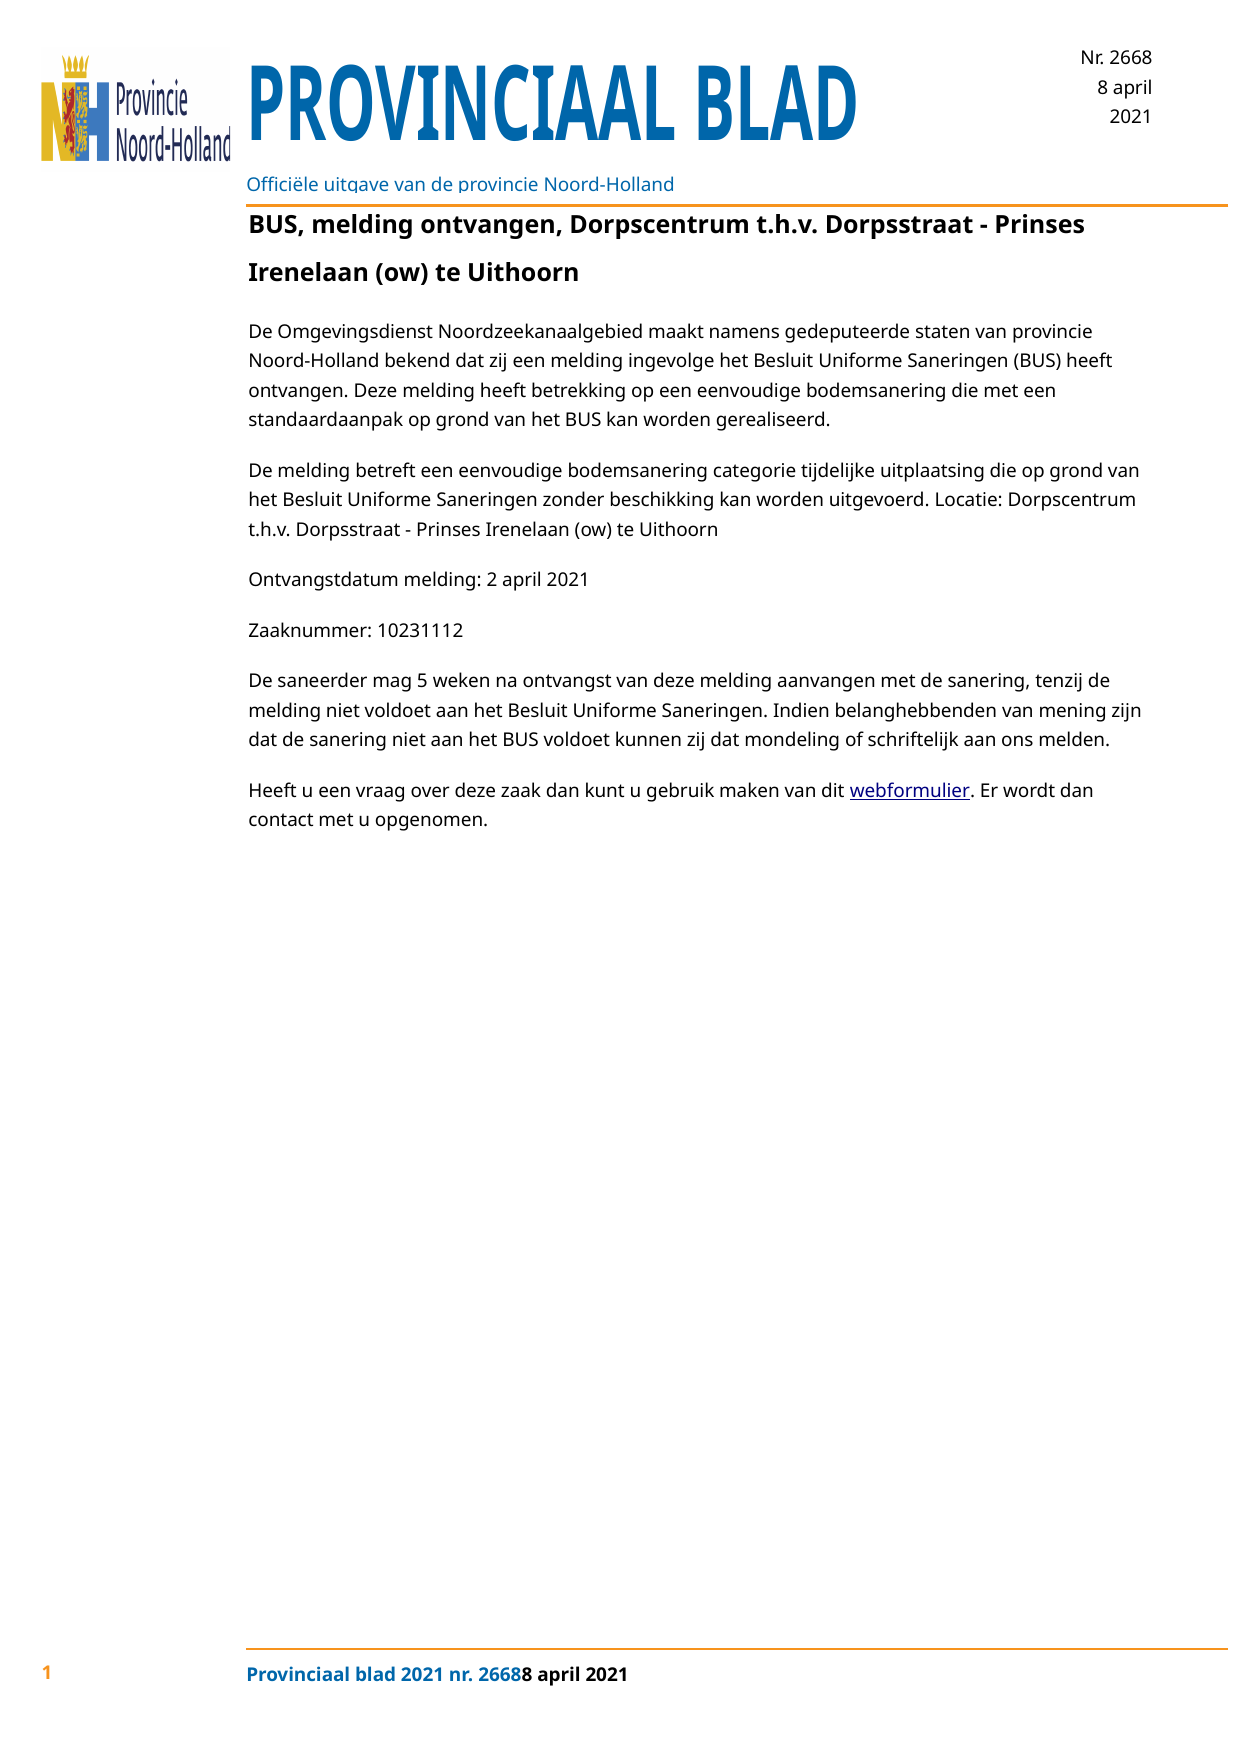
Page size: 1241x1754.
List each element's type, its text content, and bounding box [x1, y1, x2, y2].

text BUS, melding ontvangen, Dorpscentrum t.h.v. Dorpsstraat - Prinses Irenelaan (ow) te Uithoorn [248, 207, 1152, 288]
text De Omgevingsdienst Noordzeekanaalgebied maakt namens gedeputeerde staten van provincie Noord-Holland bekend dat zij een melding ingevolge het Besluit Uniforme Saneringen (BUS) heeft ontvangen. Deze melding heeft betrekking op een eenvoudige bodemsanering die met een standaardaanpak op grond van het BUS kan worden gerealiseerd. [248, 318, 1152, 432]
text De saneerder mag 5 weken na ontvangst van deze melding aanvangen met de sanering, tenzij de melding niet voldoet aan het Besluit Uniforme Saneringen. Indien belanghebbenden van mening zijn dat de sanering niet aan het BUS voldoet kunnen zij dat mondeling of schriftelijk aan ons melden. [248, 667, 1152, 752]
text Zaaknummer: 10231112 [248, 617, 1152, 643]
text Ontvangstdatum melding: 2 april 2021 [248, 567, 1152, 592]
picture [41, 47, 231, 172]
text Heeft u een vraag over deze zaak dan kunt u gebruik maken van dit webformulier. Er wordt dan contact met u opgenomen. [248, 777, 1152, 832]
text De melding betreft een eenvoudige bodemsanering categorie tijdelijke uitplaatsing die op grond van het Besluit Uniforme Saneringen zonder beschikking kan worden uitgevoerd. Locatie: Dorpscentrum t.h.v. Dorpsstraat - Prinses Irenelaan (ow) te Uithoorn [248, 457, 1152, 542]
